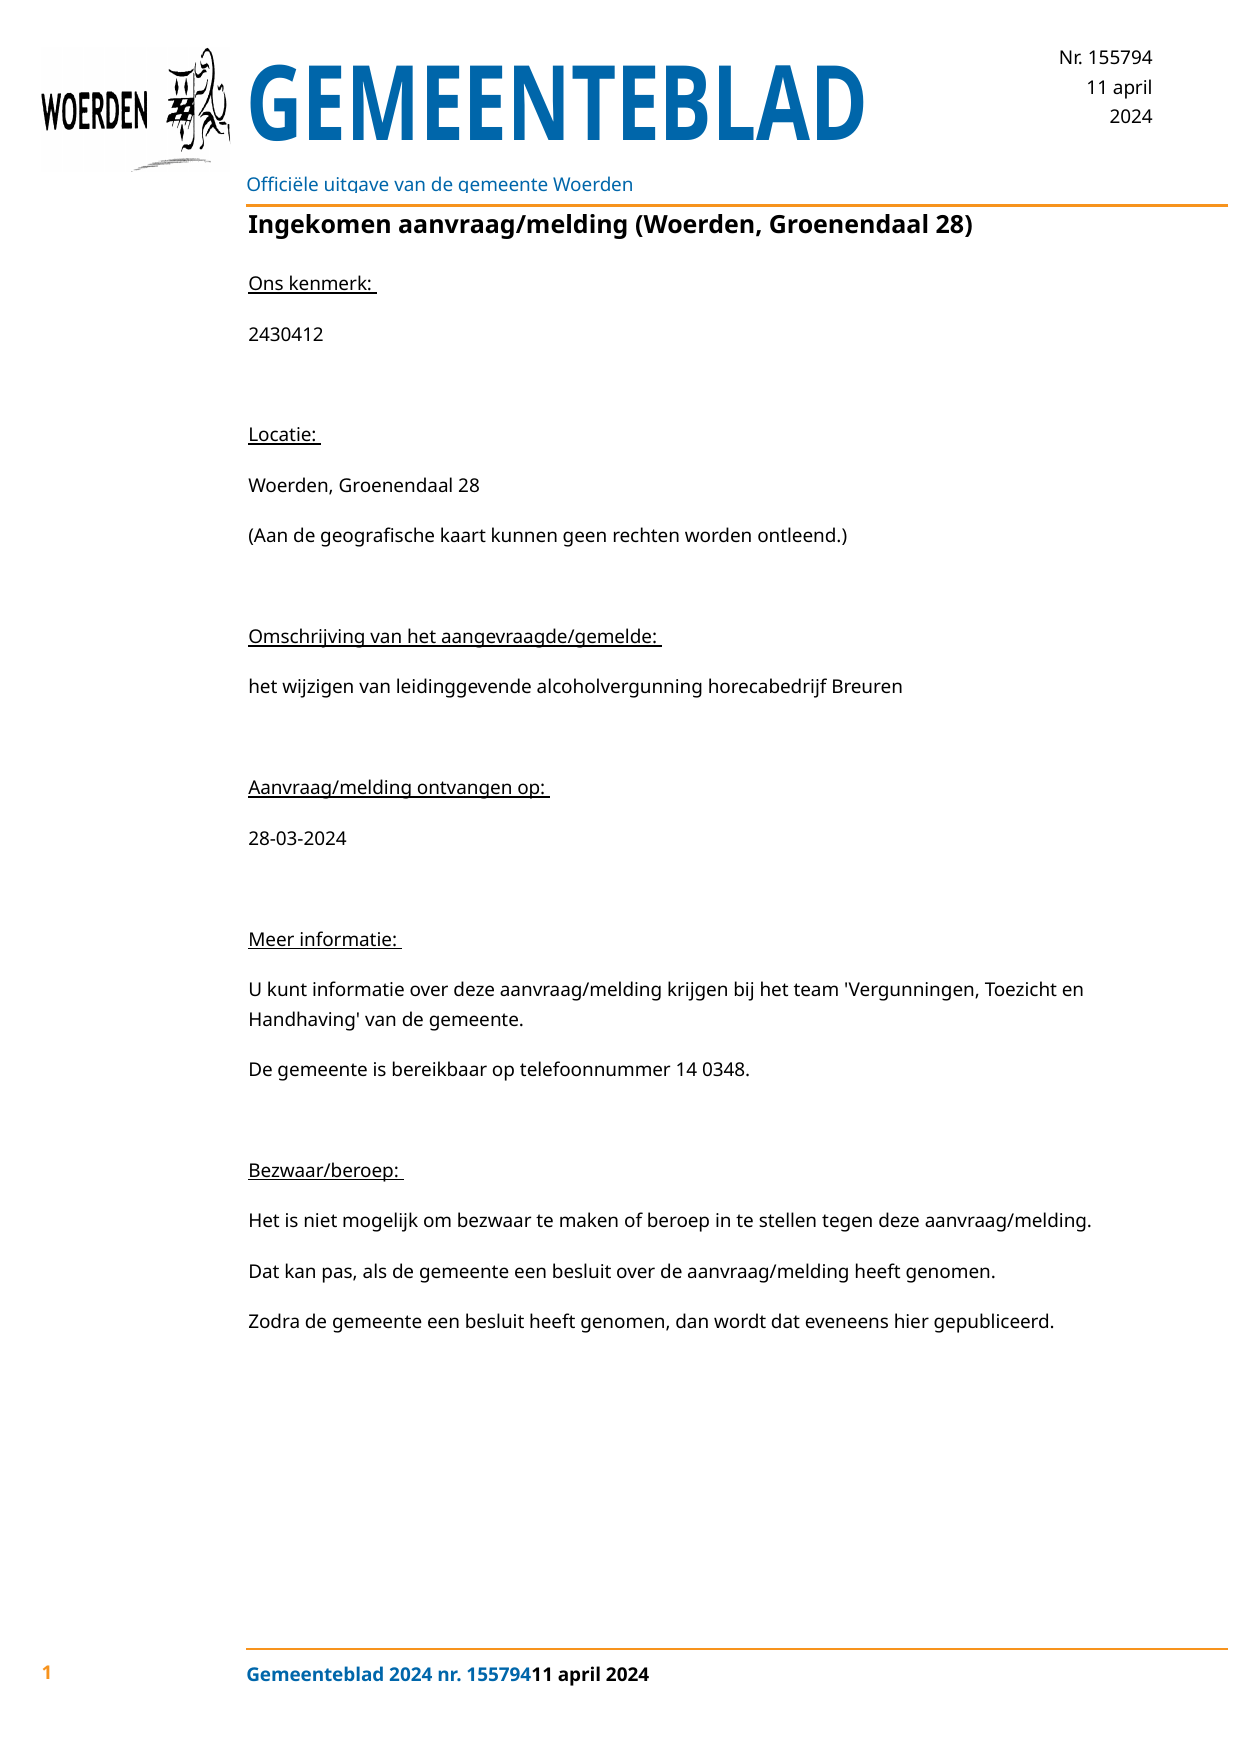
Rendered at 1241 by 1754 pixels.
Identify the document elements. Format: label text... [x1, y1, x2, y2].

text Dat kan pas, als de gemeente een besluit over de aanvraag/melding heeft genomen. [248, 1258, 1152, 1283]
text Ons kenmerk: [248, 270, 1152, 296]
text 28-03-2024 [248, 825, 1152, 851]
text 2430412 [248, 321, 1152, 346]
text Locatie: [248, 422, 1152, 447]
text Omschrijving van het aangevraagde/gemelde: [248, 623, 1152, 649]
text (Aan de geografische kaart kunnen geen rechten worden ontleend.) [248, 522, 1152, 548]
text Woerden, Groenendaal 28 [248, 472, 1152, 498]
text Ingekomen aanvraag/melding (Woerden, Groenendaal 28) [248, 207, 1152, 241]
text Zodra de gemeente een besluit heeft genomen, dan wordt dat eveneens hier gepubliceerd. [248, 1308, 1152, 1334]
text Meer informatie: [248, 926, 1152, 951]
text Het is niet mogelijk om bezwaar te maken of beroep in te stellen tegen deze aanvraag/melding. [248, 1207, 1152, 1233]
picture [41, 47, 231, 172]
text U kunt informatie over deze aanvraag/melding krijgen bij het team 'Vergunningen, Toezicht en Handhaving' van de gemeente. [248, 976, 1152, 1031]
text Aanvraag/melding ontvangen op: [248, 774, 1152, 800]
text het wijzigen van leidinggevende alcoholvergunning horecabedrijf Breuren [248, 674, 1152, 699]
text Bezwaar/beroep: [248, 1157, 1152, 1183]
text De gemeente is bereikbaar op telefoonnummer 14 0348. [248, 1056, 1152, 1082]
